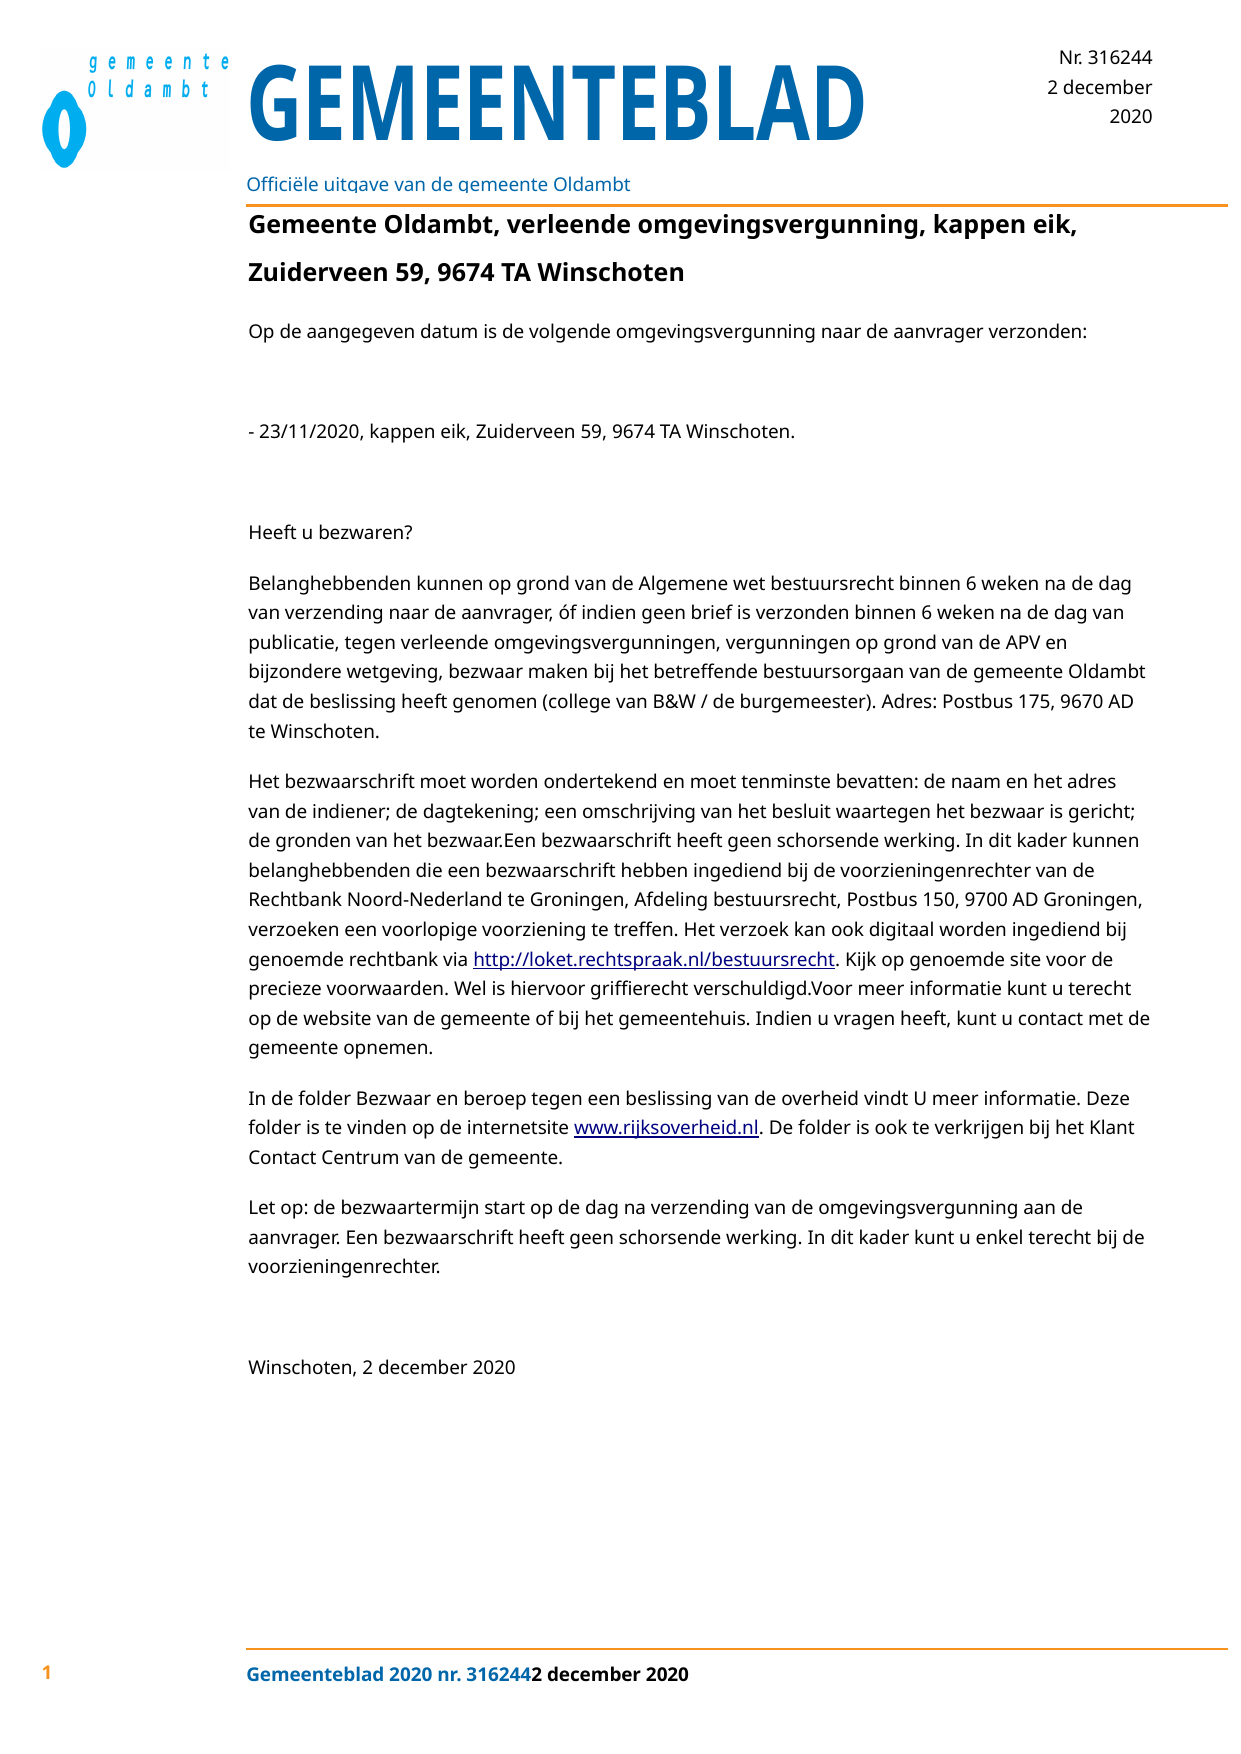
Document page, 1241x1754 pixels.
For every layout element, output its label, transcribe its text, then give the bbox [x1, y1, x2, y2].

text - 23/11/2020, kappen eik, Zuiderveen 59, 9674 TA Winschoten. [248, 419, 1152, 444]
text Het bezwaarschrift moet worden ondertekend en moet tenminste bevatten: de naam en het adres van de indiener; de dagtekening; een omschrijving van het besluit waartegen het bezwaar is gericht; de gronden van het bezwaar.Een bezwaarschrift heeft geen schorsende werking. In dit kader kunnen belanghebbenden die een bezwaarschrift hebben ingediend bij de voorzieningenrechter van de Rechtbank Noord-Nederland te Groningen, Afdeling bestuursrecht, Postbus 150, 9700 AD Groningen, verzoeken een voorlopige voorziening te treffen. Het verzoek kan ook digitaal worden ingediend bij genoemde rechtbank via http://loket.rechtspraak.nl/bestuursrecht. Kijk op genoemde site voor de precieze voorwaarden. Wel is hiervoor griffierecht verschuldigd.Voor meer informatie kunt u terecht op de website van de gemeente of bij het gemeentehuis. Indien u vragen heeft, kunt u contact met de gemeente opnemen. [248, 768, 1152, 1060]
picture [41, 47, 231, 172]
text Gemeente Oldambt, verleende omgevingsvergunning, kappen eik, Zuiderveen 59, 9674 TA Winschoten [248, 207, 1152, 288]
text Op de aangegeven datum is de volgende omgevingsvergunning naar de aanvrager verzonden: [248, 318, 1152, 344]
text Let op: de bezwaartermijn start op de dag na verzending van de omgevingsvergunning aan de aanvrager. Een bezwaarschrift heeft geen schorsende werking. In dit kader kunt u enkel terecht bij de voorzieningenrechter. [248, 1194, 1152, 1279]
text Winschoten, 2 december 2020 [248, 1354, 1152, 1380]
text Belanghebbenden kunnen op grond van de Algemene wet bestuursrecht binnen 6 weken na de dag van verzending naar de aanvrager, óf indien geen brief is verzonden binnen 6 weken na de dag van publicatie, tegen verleende omgevingsvergunningen, vergunningen op grond van de APV en bijzondere wetgeving, bezwaar maken bij het betreffende bestuursorgaan van de gemeente Oldambt dat de beslissing heeft genomen (college van B&W / de burgemeester). Adres: Postbus 175, 9670 AD te Winschoten. [248, 570, 1152, 744]
text In de folder Bezwaar en beroep tegen een beslissing van de overheid vindt U meer informatie. Deze folder is te vinden op de internetsite www.rijksoverheid.nl. De folder is ook te verkrijgen bij het Klant Contact Centrum van de gemeente. [248, 1085, 1152, 1170]
text Heeft u bezwaren? [248, 519, 1152, 545]
